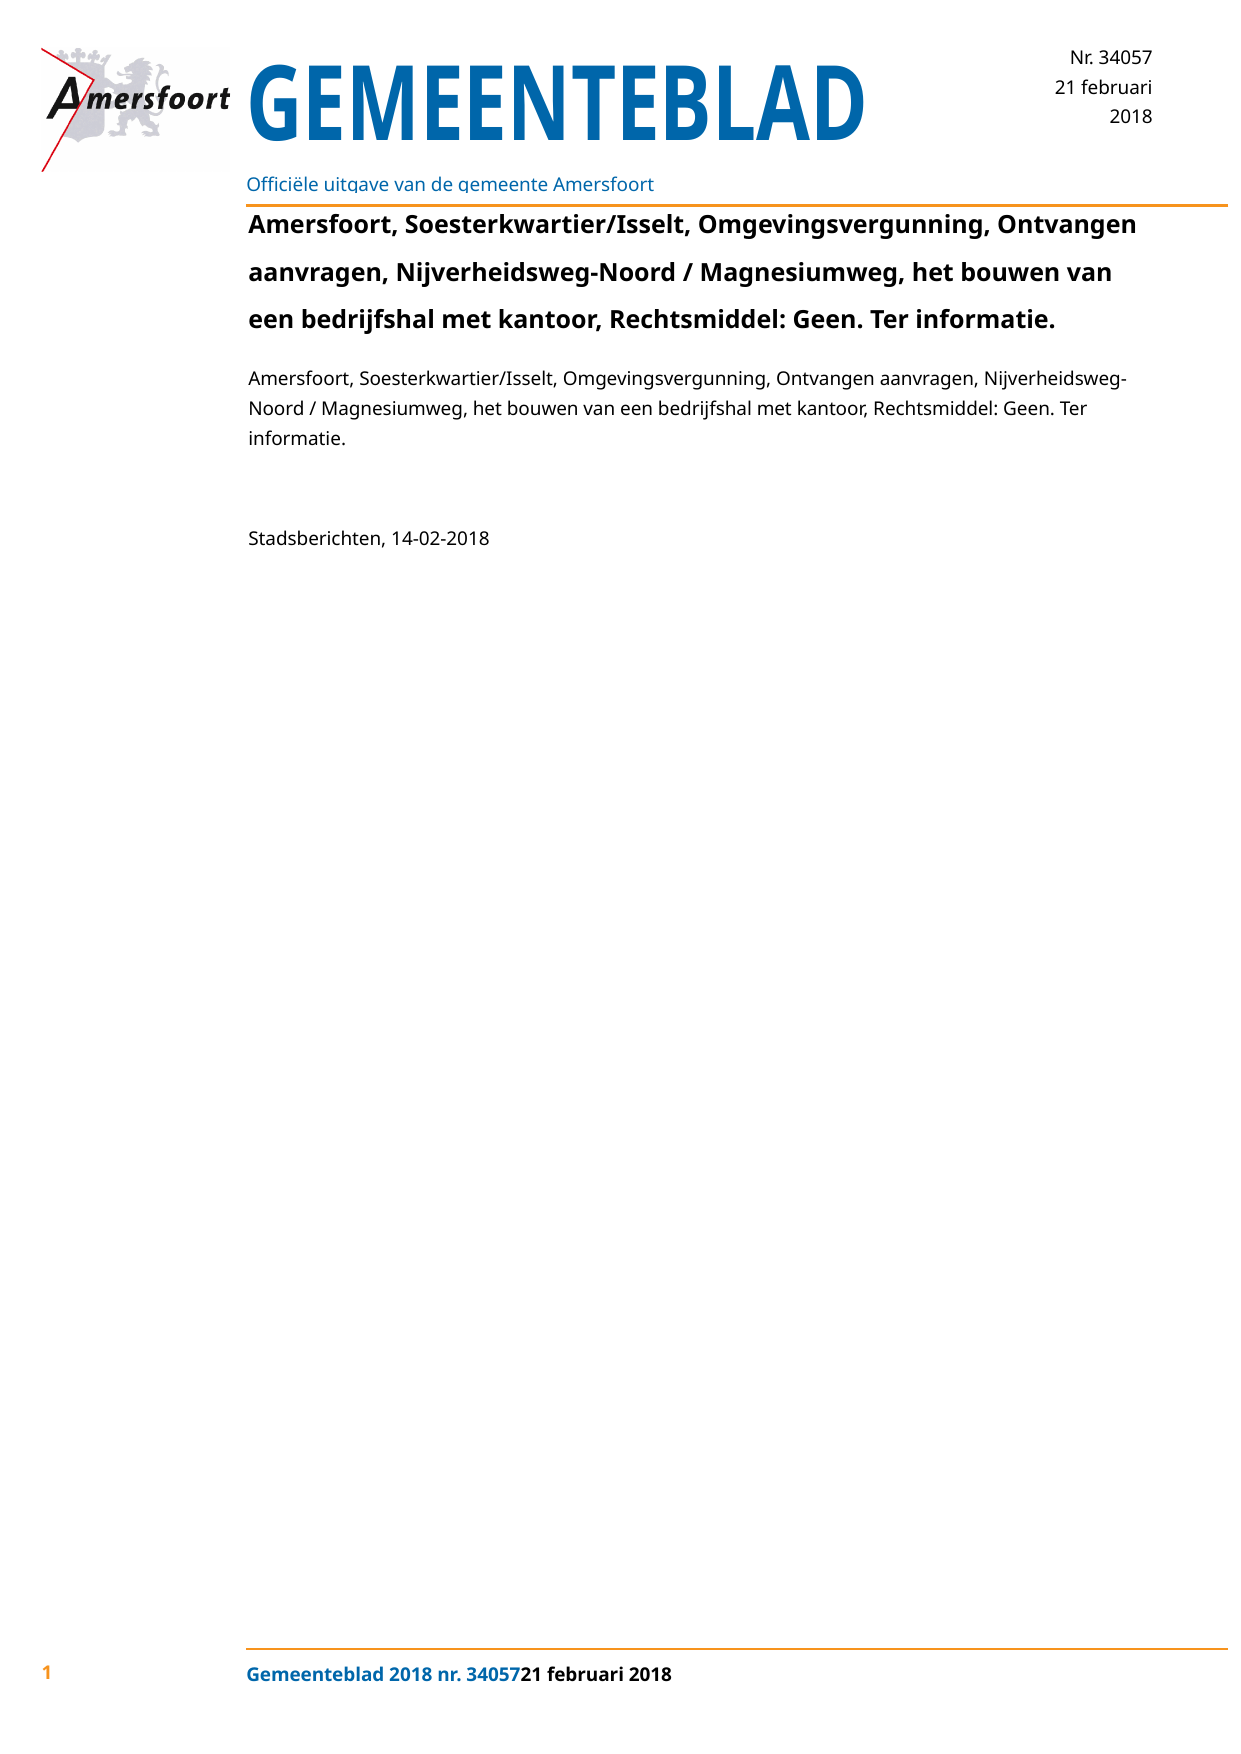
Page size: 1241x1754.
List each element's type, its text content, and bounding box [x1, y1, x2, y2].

text Amersfoort, Soesterkwartier/Isselt, Omgevingsvergunning, Ontvangen aanvragen, Nijverheidsweg-Noord / Magnesiumweg, het bouwen van een bedrijfshal met kantoor, Rechtsmiddel: Geen. Ter informatie. [248, 207, 1152, 336]
text Amersfoort, Soesterkwartier/Isselt, Omgevingsvergunning, Ontvangen aanvragen, Nijverheidsweg-Noord / Magnesiumweg, het bouwen van een bedrijfshal met kantoor, Rechtsmiddel: Geen. Ter informatie. [248, 366, 1152, 450]
text Stadsberichten, 14-02-2018 [248, 526, 1152, 551]
picture [41, 47, 231, 172]
